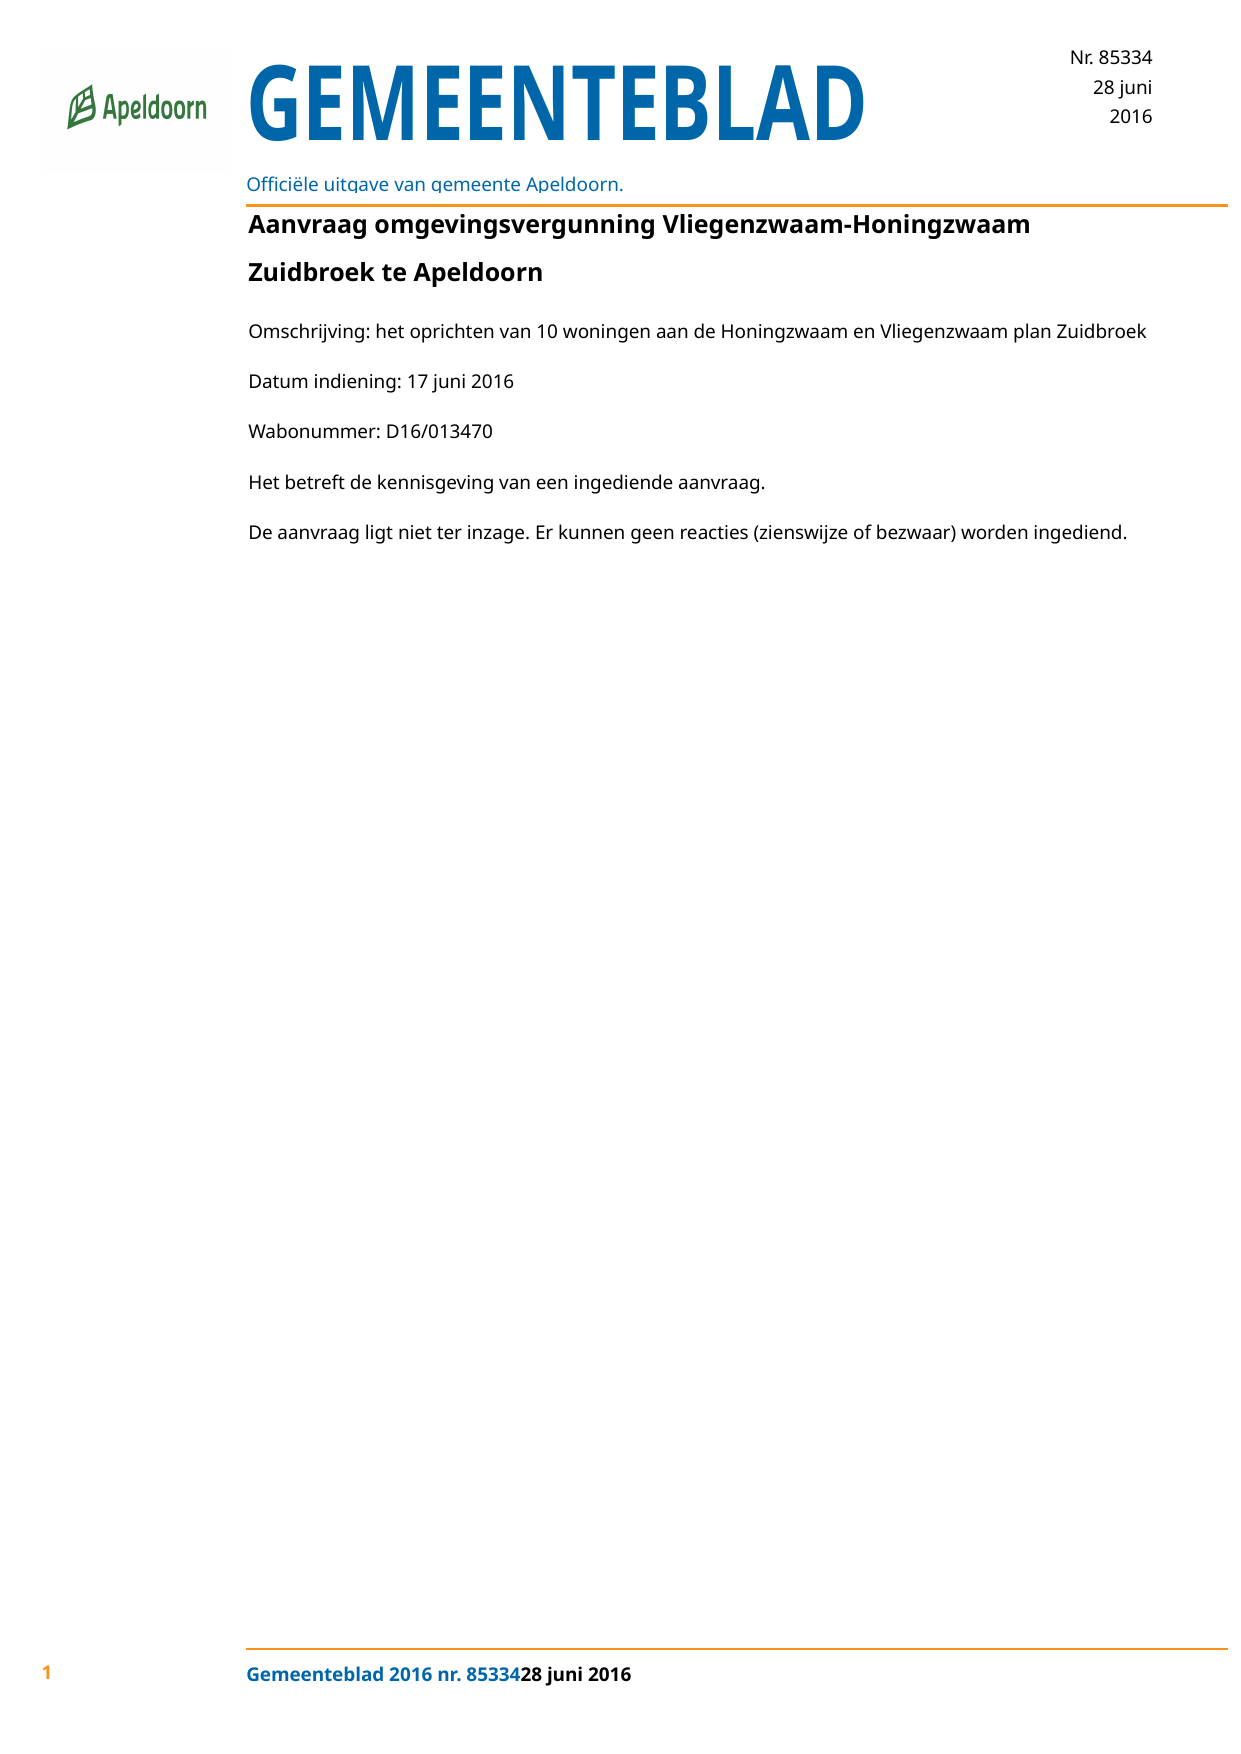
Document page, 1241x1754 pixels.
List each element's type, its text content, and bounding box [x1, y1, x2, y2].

text Datum indiening: 17 juni 2016 [248, 368, 1152, 394]
text Aanvraag omgevingsvergunning Vliegenzwaam-Honingzwaam Zuidbroek te Apeldoorn [248, 207, 1152, 288]
picture [41, 47, 231, 172]
text Het betreft de kennisgeving van een ingediende aanvraag. [248, 469, 1152, 495]
text Wabonummer: D16/013470 [248, 419, 1152, 444]
text Omschrijving: het oprichten van 10 woningen aan de Honingzwaam en Vliegenzwaam plan Zuidbroek [248, 318, 1152, 344]
text De aanvraag ligt niet ter inzage. Er kunnen geen reacties (zienswijze of bezwaar) worden ingediend. [248, 519, 1152, 545]
